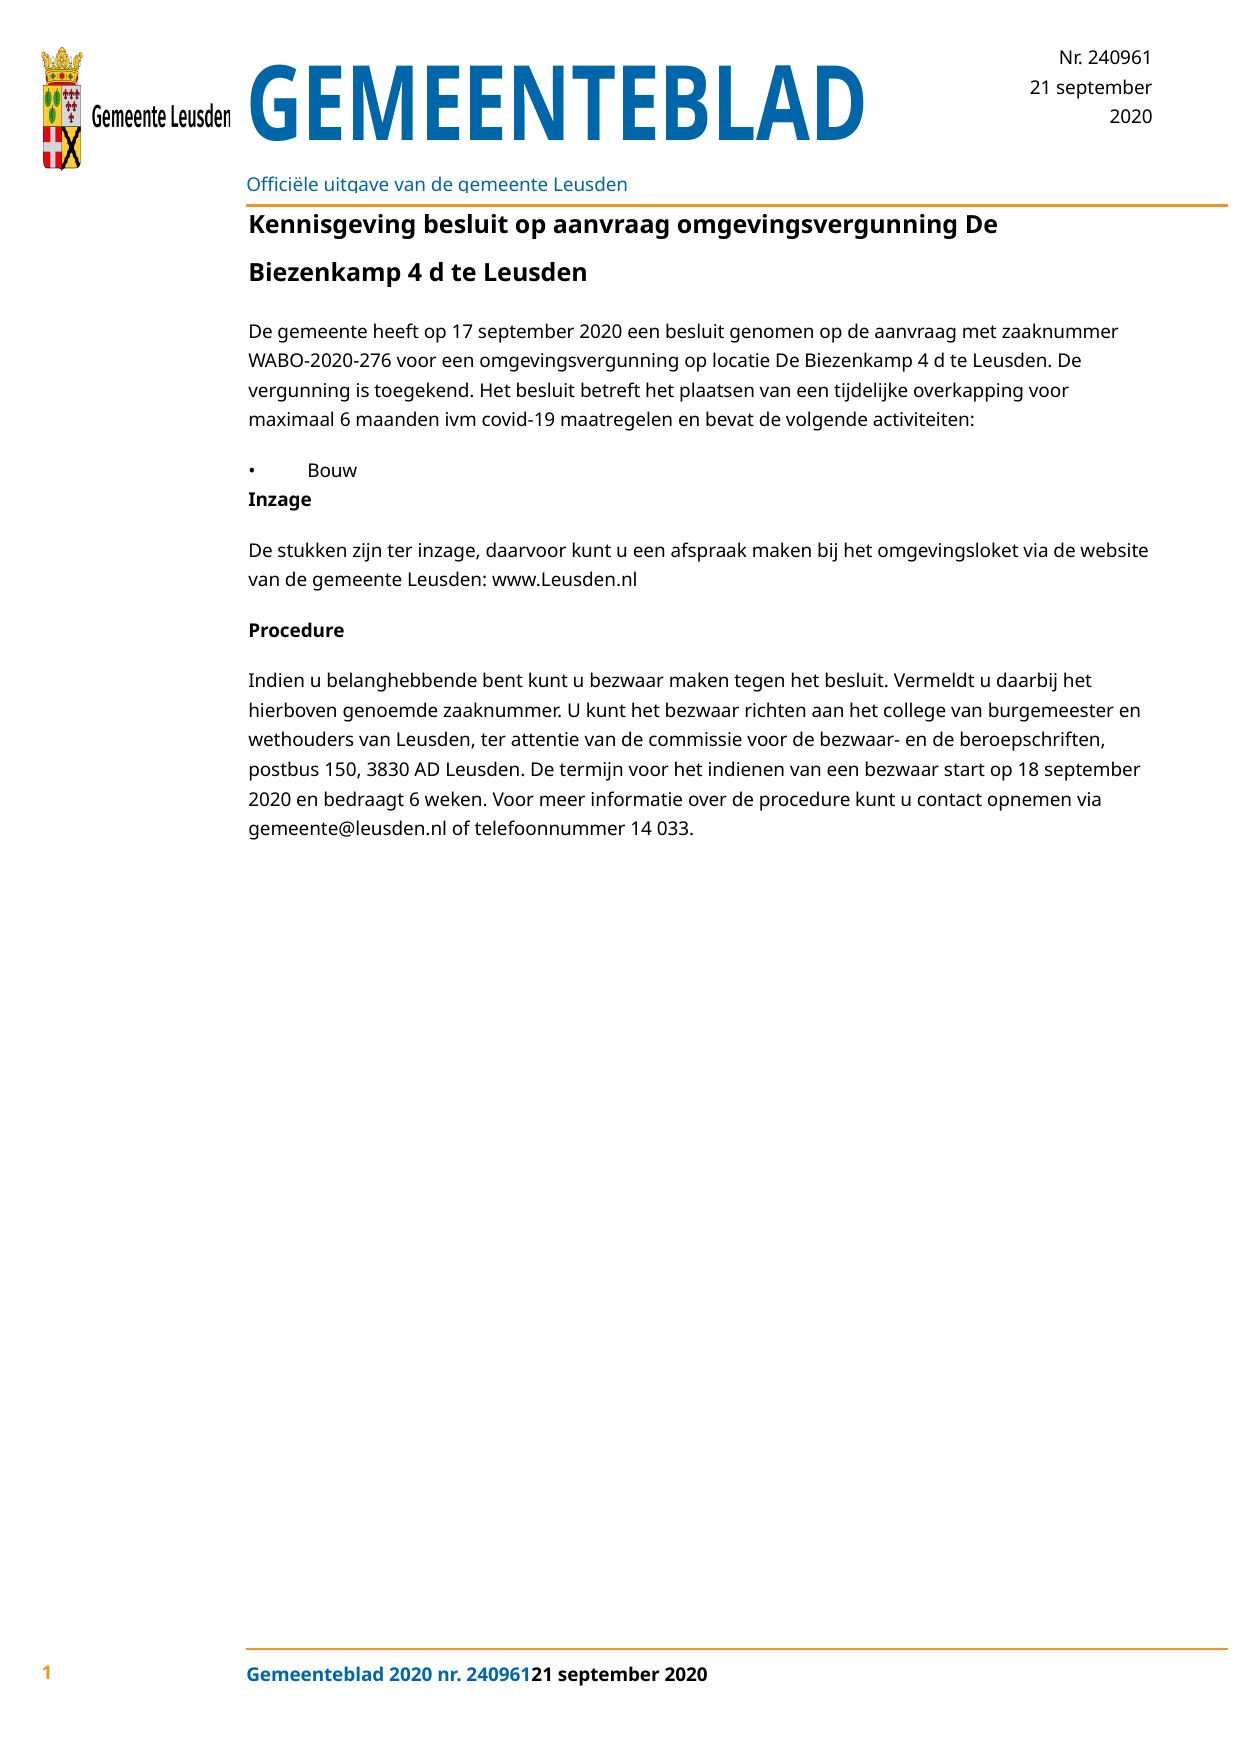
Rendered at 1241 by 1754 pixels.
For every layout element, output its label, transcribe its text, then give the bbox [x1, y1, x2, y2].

text Kennisgeving besluit op aanvraag omgevingsvergunning De Biezenkamp 4 d te Leusden [248, 207, 1152, 288]
text Indien u belanghebbende bent kunt u bezwaar maken tegen het besluit. Vermeldt u daarbij het hierboven genoemde zaaknummer. U kunt het bezwaar richten aan het college van burgemeester en wethouders van Leusden, ter attentie van de commissie voor de bezwaar- en de beroepschriften, postbus 150, 3830 AD Leusden. De termijn voor het indienen van een bezwaar start op 18 september 2020 en bedraagt 6 weken. Voor meer informatie over de procedure kunt u contact opnemen via gemeente@leusden.nl of telefoonnummer 14 033. [248, 667, 1152, 841]
text Procedure [248, 617, 1152, 643]
text De gemeente heeft op 17 september 2020 een besluit genomen op de aanvraag met zaaknummer WABO-2020-276 voor een omgevingsvergunning op locatie De Biezenkamp 4 d te Leusden. De vergunning is toegekend. Het besluit betreft het plaatsen van een tijdelijke overkapping voor maximaal 6 maanden ivm covid-19 maatregelen en bevat de volgende activiteiten: [248, 318, 1152, 432]
picture [41, 47, 231, 172]
list Bouw [248, 457, 1152, 483]
text Inzage [248, 487, 1152, 512]
text De stukken zijn ter inzage, daarvoor kunt u een afspraak maken bij het omgevingsloket via de website van de gemeente Leusden: www.Leusden.nl [248, 537, 1152, 592]
